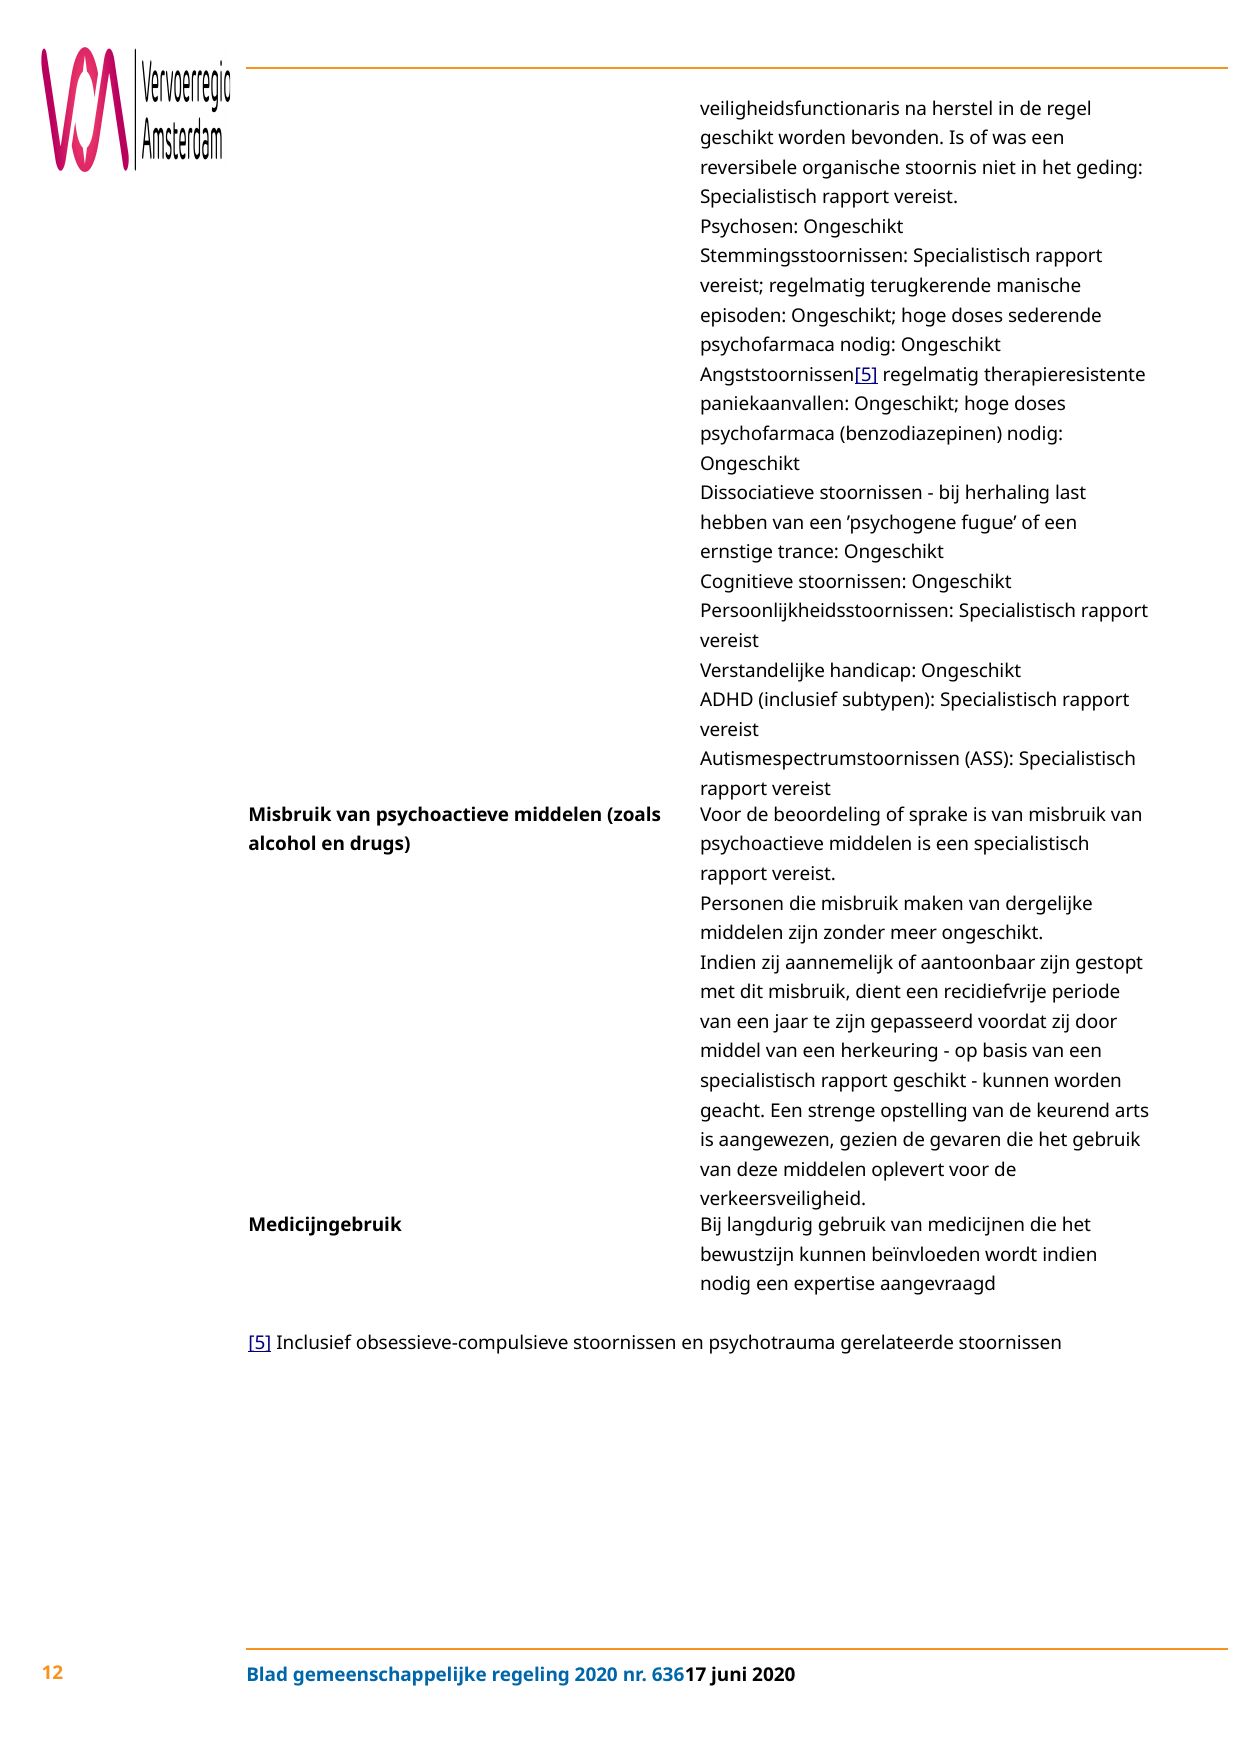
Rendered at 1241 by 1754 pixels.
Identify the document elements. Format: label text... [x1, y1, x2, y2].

picture [41, 47, 231, 172]
text [5] Inclusief obsessieve-compulsieve stoornissen en psychotrauma gerelateerde stoornissen [248, 1329, 1152, 1355]
table_cell Medicijngebruik [248, 1211, 700, 1296]
table_cell Bij langdurig gebruik van medicijnen die het bewustzijn kunnen beïnvloeden wordt indien nodig een expertise aangevraagd [700, 1211, 1152, 1296]
table_cell veiligheidsfunctionaris na herstel in de regel geschikt worden bevonden. Is of was een reversibele organische stoornis niet in het geding: Specialistisch rapport vereist. Psychosen: Ongeschikt Stemmingsstoornissen: Specialistisch rapport vereist; regelmatig terugkerende manische episoden: Ongeschikt; hoge doses sederende psychofarmaca nodig: Ongeschikt Angststoornissen[5] regelmatig therapieresistente paniekaanvallen: Ongeschikt; hoge doses psychofarmaca (benzodiazepinen) nodig: Ongeschikt Dissociatieve stoornissen - bij herhaling last hebben van een ’psychogene fugue’ of een ernstige trance: Ongeschikt Cognitieve stoornissen: Ongeschikt Persoonlijkheidsstoornissen: Specialistisch rapport vereist Verstandelijke handicap: Ongeschikt ADHD (inclusief subtypen): Specialistisch rapport vereist Autismespectrumstoornissen (ASS): Specialistisch rapport vereist [700, 95, 1152, 801]
table_cell Misbruik van psychoactieve middelen (zoals alcohol en drugs) [248, 801, 700, 1211]
table_cell Voor de beoordeling of sprake is van misbruik van psychoactieve middelen is een specialistisch rapport vereist. Personen die misbruik maken van dergelijke middelen zijn zonder meer ongeschikt. Indien zij aannemelijk of aantoonbaar zijn gestopt met dit misbruik, dient een recidiefvrije periode van een jaar te zijn gepasseerd voordat zij door middel van een herkeuring - op basis van een specialistisch rapport geschikt - kunnen worden geacht. Een strenge opstelling van de keurend arts is aangewezen, gezien de gevaren die het gebruik van deze middelen oplevert voor de verkeersveiligheid. [700, 801, 1152, 1211]
table_cell [248, 95, 700, 801]
